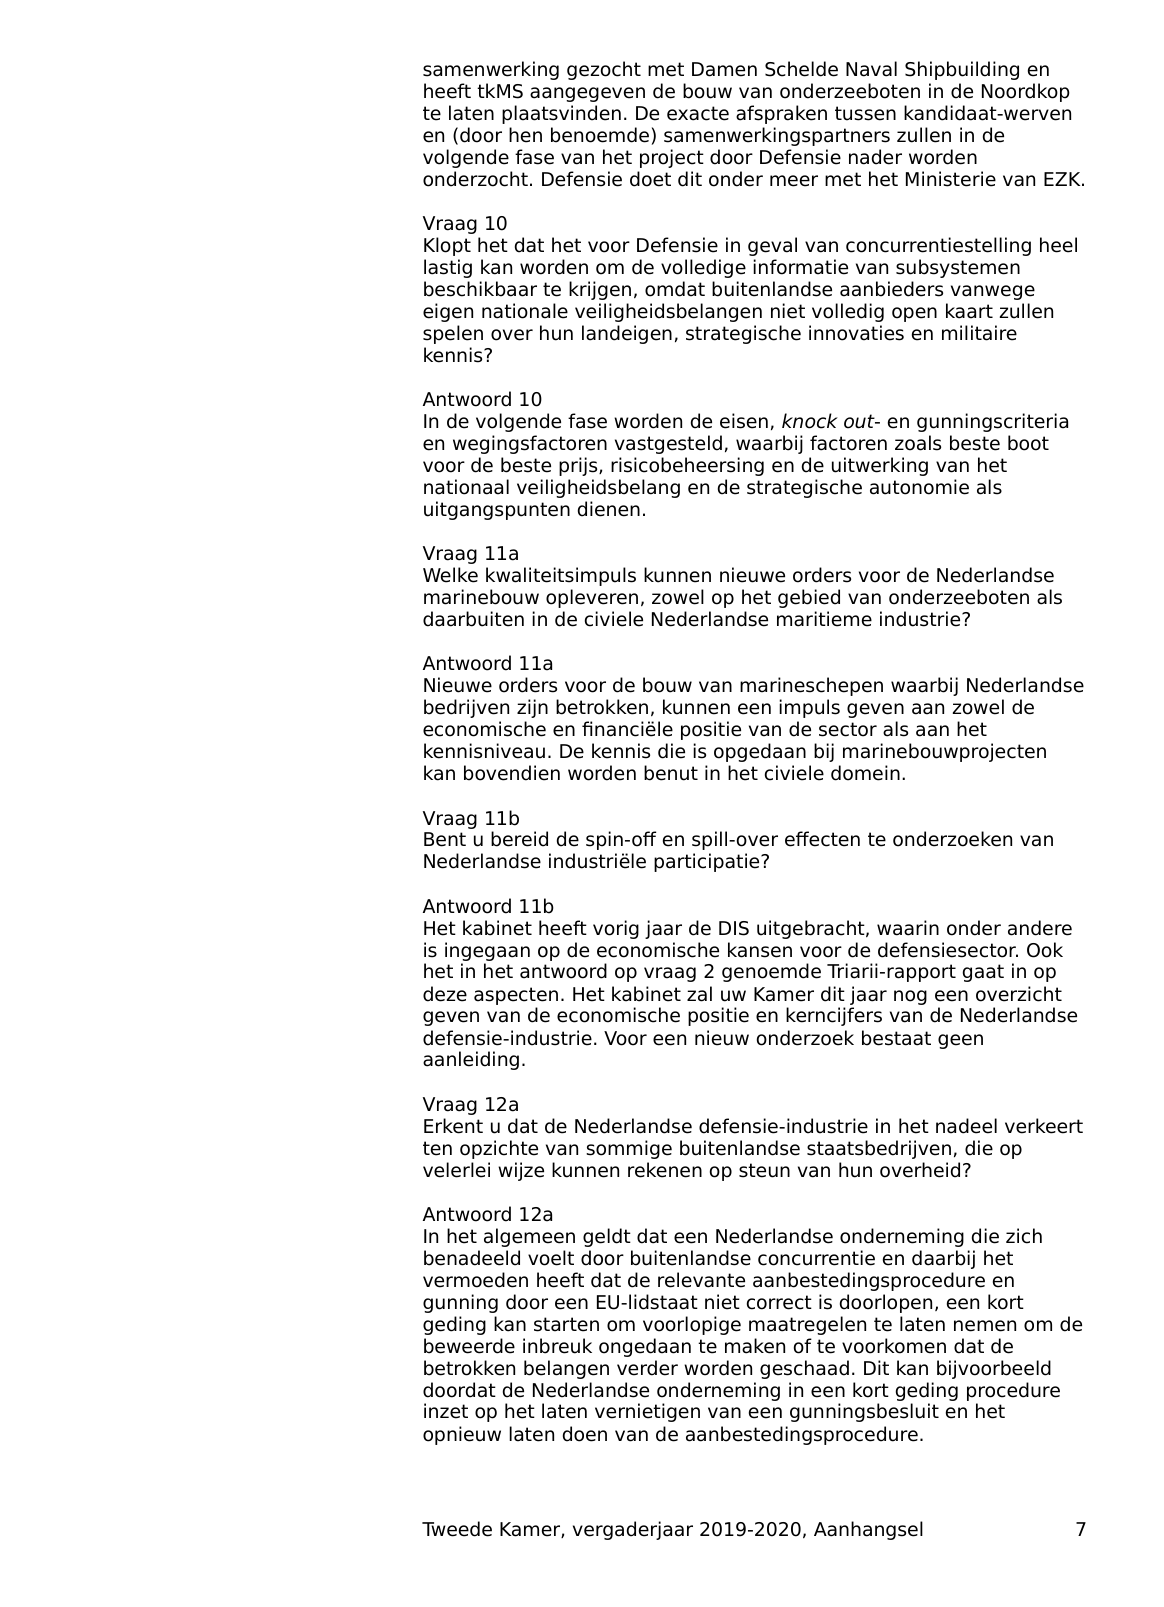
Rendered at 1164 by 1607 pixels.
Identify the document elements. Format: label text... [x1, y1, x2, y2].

text Antwoord 11a [422, 653, 1087, 675]
text In de volgende fase worden de eisen, knock out- en gunningscriteria en wegingsfactoren vastgesteld, waarbij factoren zoals beste boot voor de beste prijs, risicobeheersing en de uitwerking van het nationaal veiligheidsbelang en de strategische autonomie als uitgangspunten dienen. [422, 411, 1087, 521]
text Het kabinet heeft vorig jaar de DIS uitgebracht, waarin onder andere is ingegaan op de economische kansen voor de defensiesector. Ook het in het antwoord op vraag 2 genoemde Triarii-rapport gaat in op deze aspecten. Het kabinet zal uw Kamer dit jaar nog een overzicht geven van de economische positie en kerncijfers van de Nederlandse defensie-industrie. Voor een nieuw onderzoek bestaat geen aanleiding. [422, 917, 1087, 1071]
text Bent u bereid de spin-off en spill-over effecten te onderzoeken van Nederlandse industriële participatie? [422, 829, 1087, 873]
text Vraag 11a [422, 543, 1087, 565]
text Vraag 12a [422, 1093, 1087, 1116]
text Antwoord 11b [422, 896, 1087, 917]
text Antwoord 10 [422, 389, 1087, 411]
text In het algemeen geldt dat een Nederlandse onderneming die zich benadeeld voelt door buitenlandse concurrentie en daarbij het vermoeden heeft dat de relevante aanbestedingsprocedure en gunning door een EU-lidstaat niet correct is doorlopen, een kort geding kan starten om voorlopige maatregelen te laten nemen om de beweerde inbreuk ongedaan te maken of te voorkomen dat de betrokken belangen verder worden geschaad. Dit kan bijvoorbeeld doordat de Nederlandse onderneming in een kort geding procedure inzet op het laten vernietigen van een gunningsbesluit en het opnieuw laten doen van de aanbestedingsprocedure. [422, 1226, 1087, 1445]
text Vraag 10 [422, 213, 1087, 235]
text Erkent u dat de Nederlandse defensie-industrie in het nadeel verkeert ten opzichte van sommige buitenlandse staatsbedrijven, die op velerlei wijze kunnen rekenen op steun van hun overheid? [422, 1116, 1087, 1181]
text Antwoord 12a [422, 1204, 1087, 1226]
text Klopt het dat het voor Defensie in geval van concurrentiestelling heel lastig kan worden om de volledige informatie van subsystemen beschikbaar te krijgen, omdat buitenlandse aanbieders vanwege eigen nationale veiligheidsbelangen niet volledig open kaart zullen spelen over hun landeigen, strategische innovaties en militaire kennis? [422, 235, 1087, 367]
text Vraag 11b [422, 807, 1087, 829]
text samenwerking gezocht met Damen Schelde Naval Shipbuilding en heeft tkMS aangegeven de bouw van onderzeeboten in de Noordkop te laten plaatsvinden. De exacte afspraken tussen kandidaat-werven en (door hen benoemde) samenwerkingspartners zullen in de volgende fase van het project door Defensie nader worden onderzocht. Defensie doet dit onder meer met het Ministerie van EZK. [422, 59, 1087, 191]
text Welke kwaliteitsimpuls kunnen nieuwe orders voor de Nederlandse marinebouw opleveren, zowel op het gebied van onderzeeboten als daarbuiten in de civiele Nederlandse maritieme industrie? [422, 565, 1087, 631]
text Nieuwe orders voor de bouw van marineschepen waarbij Nederlandse bedrijven zijn betrokken, kunnen een impuls geven aan zowel de economische en financiële positie van de sector als aan het kennisniveau. De kennis die is opgedaan bij marinebouwprojecten kan bovendien worden benut in het civiele domein. [422, 675, 1087, 785]
